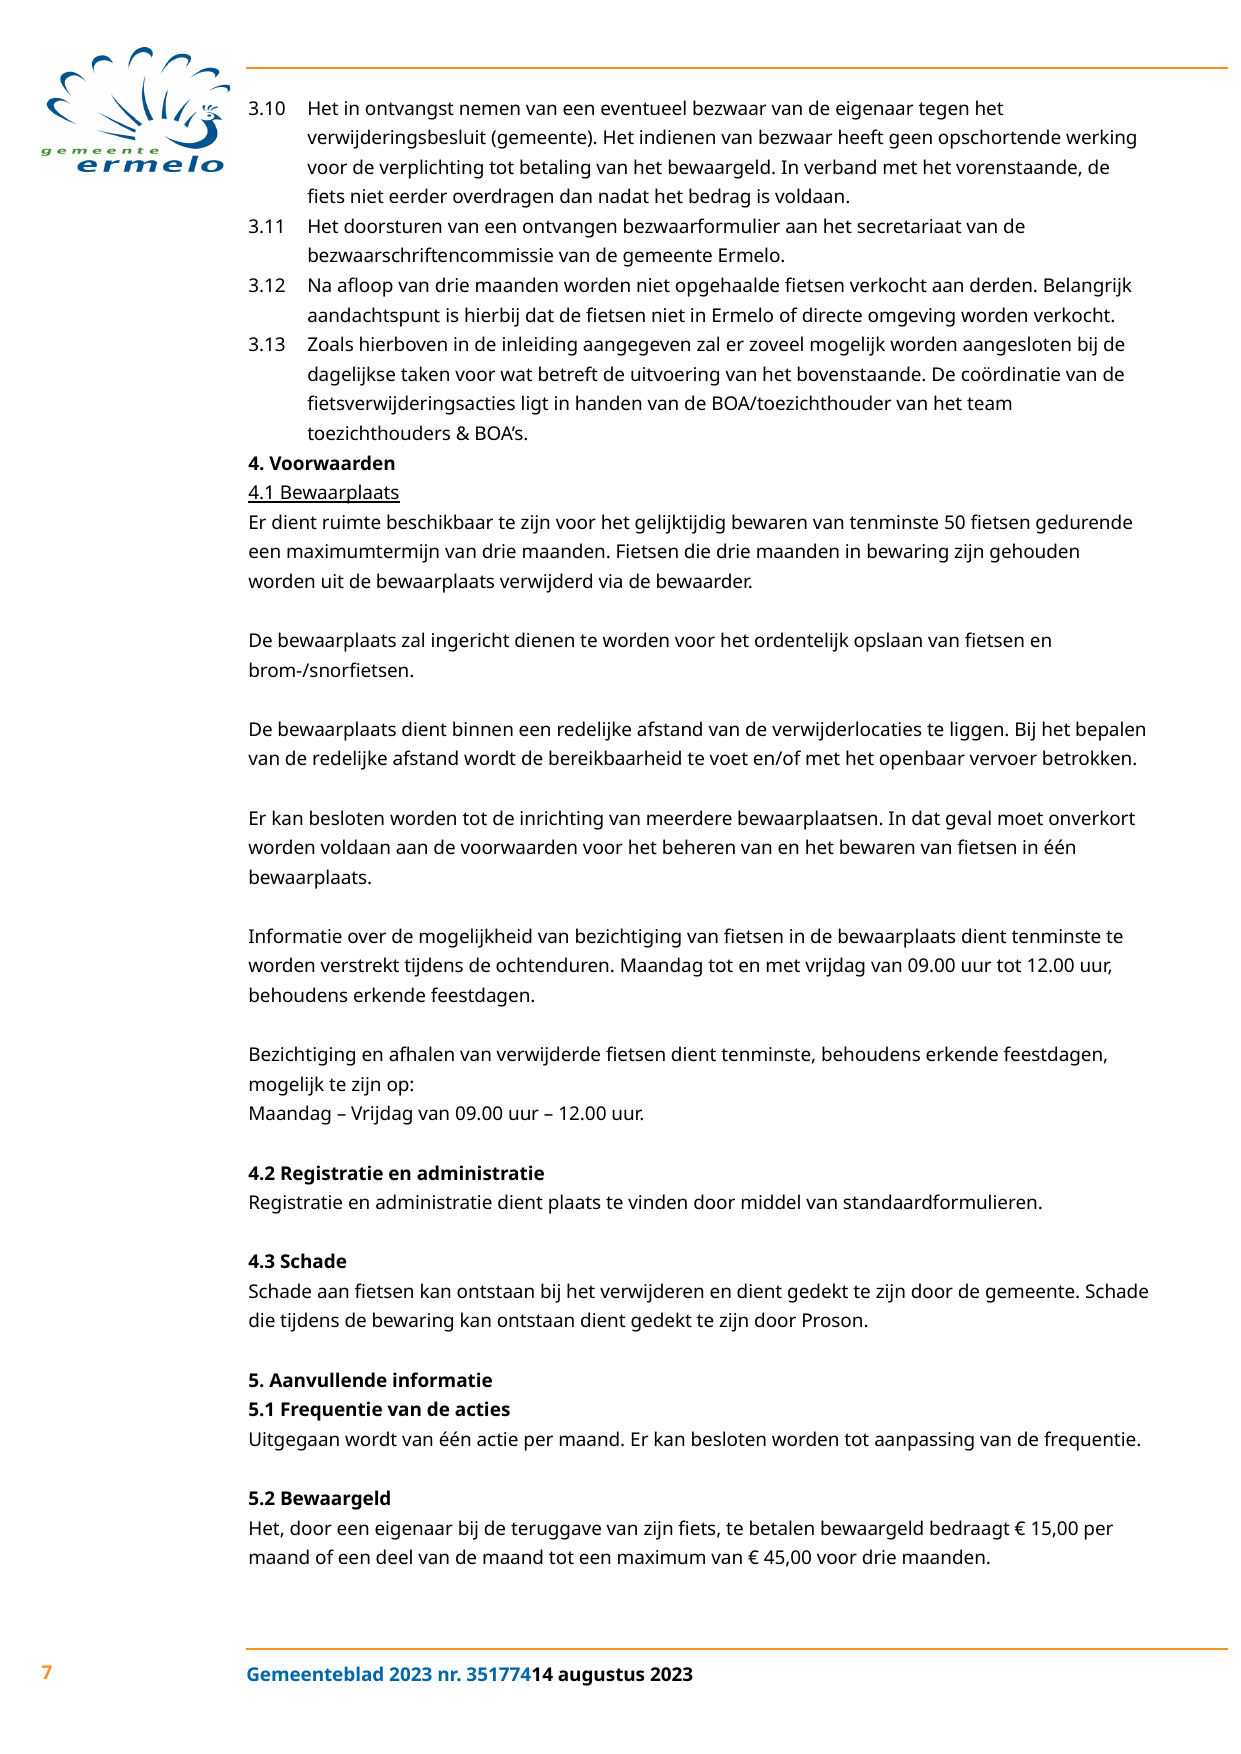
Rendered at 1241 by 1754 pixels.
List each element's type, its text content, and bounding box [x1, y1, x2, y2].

text 5. Aanvullende informatie [248, 1367, 1152, 1393]
text Uitgegaan wordt van één actie per maand. Er kan besloten worden tot aanpassing van de frequentie. [248, 1426, 1152, 1452]
list Het doorsturen van een ontvangen bezwaarformulier aan het secretariaat van de bezwaarschriftencommissie van de gemeente Ermelo. [248, 213, 1152, 268]
text Bezichtiging en afhalen van verwijderde fietsen dient tenminste, behoudens erkende feestdagen, mogelijk te zijn op: [248, 1041, 1152, 1097]
text 5.2 Bewaargeld [248, 1485, 1152, 1511]
text Registratie en administratie dient plaats te vinden door middel van standaardformulieren. [248, 1189, 1152, 1215]
text Maandag – Vrijdag van 09.00 uur – 12.00 uur. [248, 1101, 1152, 1126]
text De bewaarplaats zal ingericht dienen te worden voor het ordentelijk opslaan van fietsen en brom-/snorfietsen. [248, 627, 1152, 683]
list Na afloop van drie maanden worden niet opgehaalde fietsen verkocht aan derden. Belangrijk aandachtspunt is hierbij dat de fietsen niet in Ermelo of directe omgeving worden verkocht. [248, 272, 1152, 328]
text Het, door een eigenaar bij de teruggave van zijn fiets, te betalen bewaargeld bedraagt € 15,00 per maand of een deel van de maand tot een maximum van € 45,00 voor drie maanden. [248, 1515, 1152, 1570]
text 4.1 Bewaarplaats [248, 479, 1152, 505]
text Schade aan fietsen kan ontstaan bij het verwijderen en dient gedekt te zijn door de gemeente. Schade die tijdens de bewaring kan ontstaan dient gedekt te zijn door Proson. [248, 1278, 1152, 1333]
text Er kan besloten worden tot de inrichting van meerdere bewaarplaatsen. In dat geval moet onverkort worden voldaan aan de voorwaarden voor het beheren van en het bewaren van fietsen in één bewaarplaats. [248, 805, 1152, 890]
text De bewaarplaats dient binnen een redelijke afstand van de verwijderlocaties te liggen. Bij het bepalen van de redelijke afstand wordt de bereikbaarheid te voet en/of met het openbaar vervoer betrokken. [248, 716, 1152, 771]
list Het in ontvangst nemen van een eventueel bezwaar van de eigenaar tegen het verwijderingsbesluit (gemeente). Het indienen van bezwaar heeft geen opschortende werking voor de verplichting tot betaling van het bewaargeld. In verband met het vorenstaande, de fiets niet eerder overdragen dan nadat het bedrag is voldaan. [248, 95, 1152, 209]
text 5.1 Frequentie van de acties [248, 1396, 1152, 1422]
list Zoals hierboven in de inleiding aangegeven zal er zoveel mogelijk worden aangesloten bij de dagelijkse taken voor wat betreft de uitvoering van het bovenstaande. De coördinatie van de fietsverwijderingsacties ligt in handen van de BOA/toezichthouder van het team toezichthouders & BOA’s. [248, 331, 1152, 446]
text Er dient ruimte beschikbaar te zijn voor het gelijktijdig bewaren van tenminste 50 fietsen gedurende een maximumtermijn van drie maanden. Fietsen die drie maanden in bewaring zijn gehouden worden uit de bewaarplaats verwijderd via de bewaarder. [248, 509, 1152, 594]
picture [41, 47, 231, 172]
text 4. Voorwaarden [248, 450, 1152, 476]
text Informatie over de mogelijkheid van bezichtiging van fietsen in de bewaarplaats dient tenminste te worden verstrekt tijdens de ochtenduren. Maandag tot en met vrijdag van 09.00 uur tot 12.00 uur, behoudens erkende feestdagen. [248, 923, 1152, 1008]
text 4.3 Schade [248, 1248, 1152, 1274]
text 4.2 Registratie en administratie [248, 1160, 1152, 1186]
